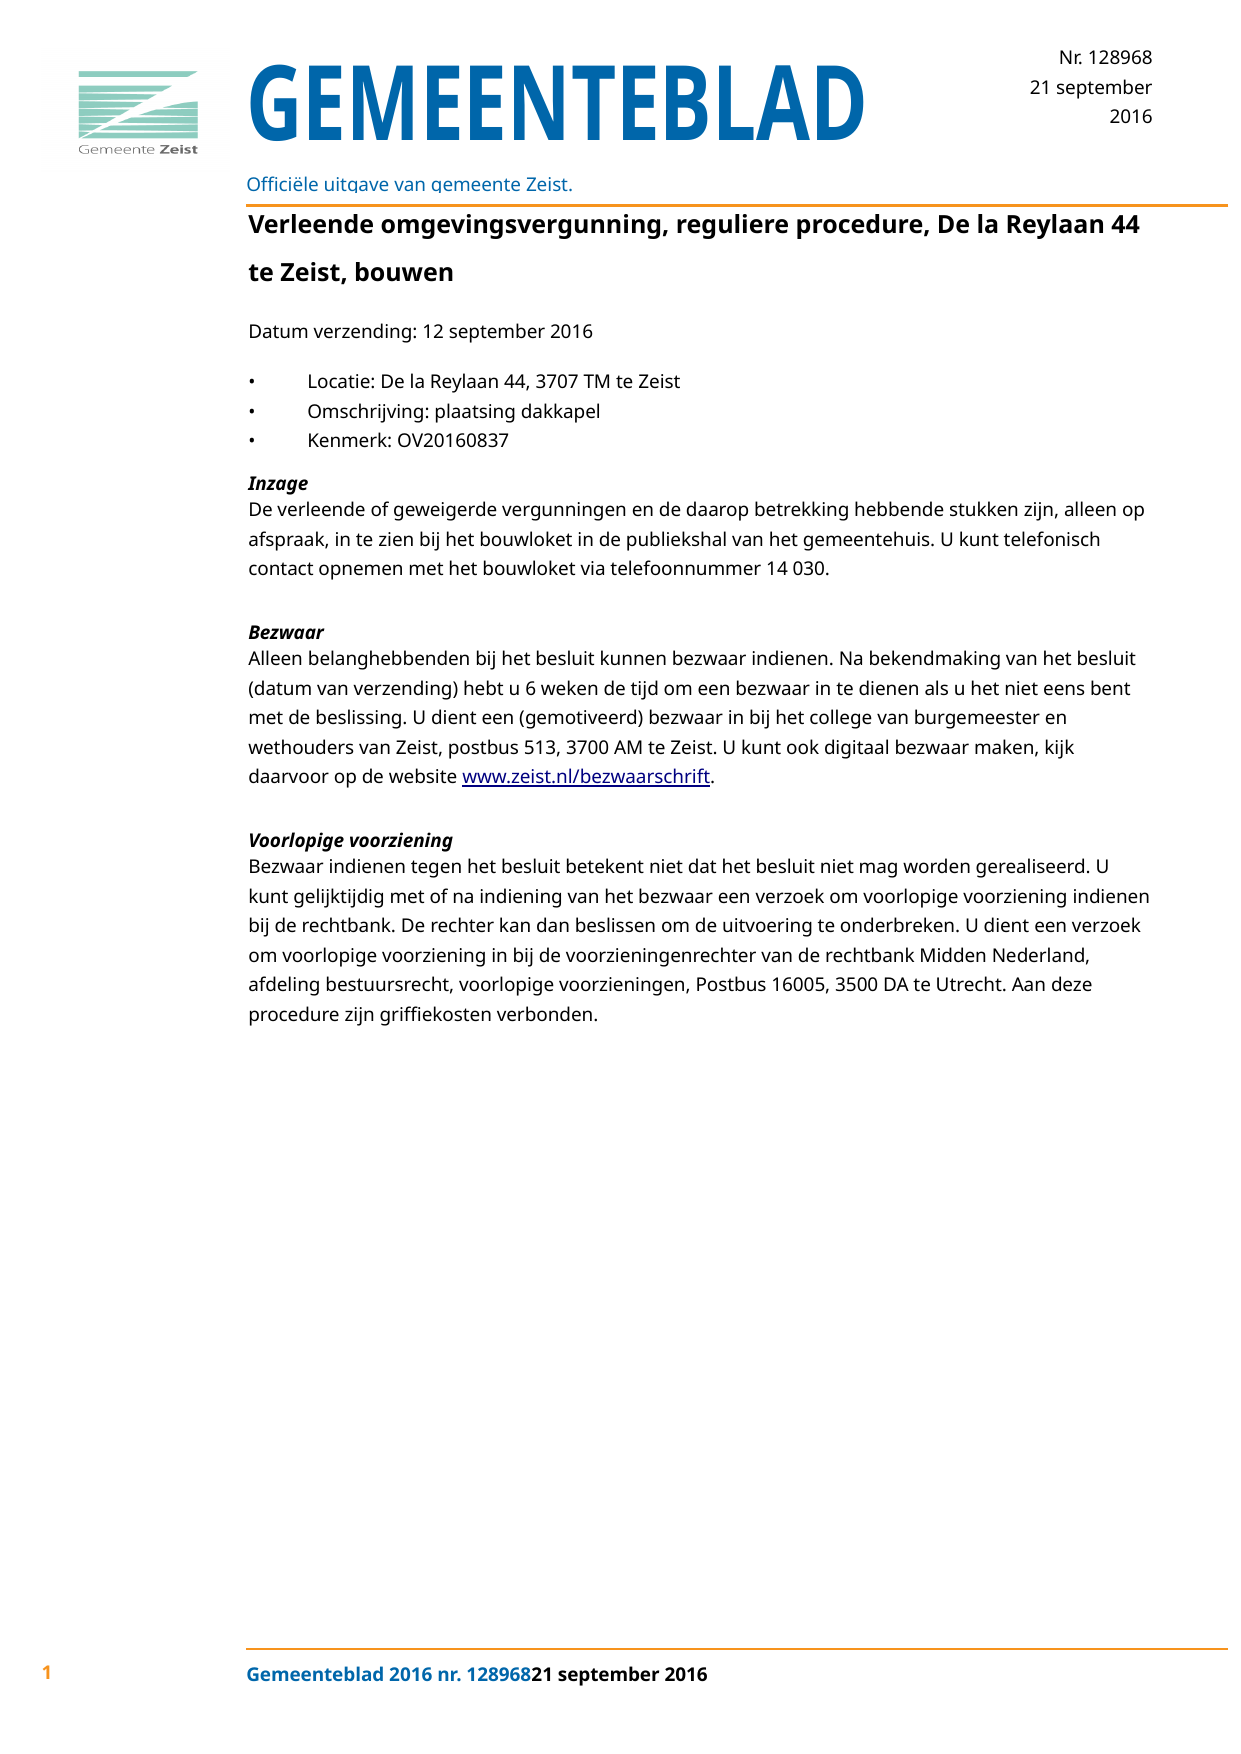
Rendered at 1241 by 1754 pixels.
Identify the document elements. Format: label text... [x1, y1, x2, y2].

list Locatie: De la Reylaan 44, 3707 TM te Zeist [248, 368, 1152, 394]
text Alleen belanghebbenden bij het besluit kunnen bezwaar indienen. Na bekendmaking van het besluit (datum van verzending) hebt u 6 weken de tijd om een bezwaar in te dienen als u het niet eens bent met de beslissing. U dient een (gemotiveerd) bezwaar in bij het college van burgemeester en wethouders van Zeist, postbus 513, 3700 AM te Zeist. U kunt ook digitaal bezwaar maken, kijk daarvoor op de website www.zeist.nl/bezwaarschrift. [248, 645, 1152, 789]
text Voorlopige voorziening [248, 827, 1152, 853]
list Kenmerk: OV20160837 [248, 427, 1152, 453]
text Inzage [248, 471, 1152, 496]
list Omschrijving: plaatsing dakkapel [248, 398, 1152, 424]
text De verleende of geweigerde vergunningen en de daarop betrekking hebbende stukken zijn, alleen op afspraak, in te zien bij het bouwloket in de publiekshal van het gemeentehuis. U kunt telefonisch contact opnemen met het bouwloket via telefoonnummer 14 030. [248, 496, 1152, 581]
text Bezwaar [248, 619, 1152, 645]
text Bezwaar indienen tegen het besluit betekent niet dat het besluit niet mag worden gerealiseerd. U kunt gelijktijdig met of na indiening van het bezwaar een verzoek om voorlopige voorziening indienen bij de rechtbank. De rechter kan dan beslissen om de uitvoering te onderbreken. U dient een verzoek om voorlopige voorziening in bij de voorzieningenrechter van de rechtbank Midden Nederland, afdeling bestuursrecht, voorlopige voorzieningen, Postbus 16005, 3500 DA te Utrecht. Aan deze procedure zijn griffiekosten verbonden. [248, 853, 1152, 1027]
picture [41, 47, 231, 172]
text Verleende omgevingsvergunning, reguliere procedure, De la Reylaan 44 te Zeist, bouwen [248, 207, 1152, 288]
text Datum verzending: 12 september 2016 [248, 318, 1152, 344]
